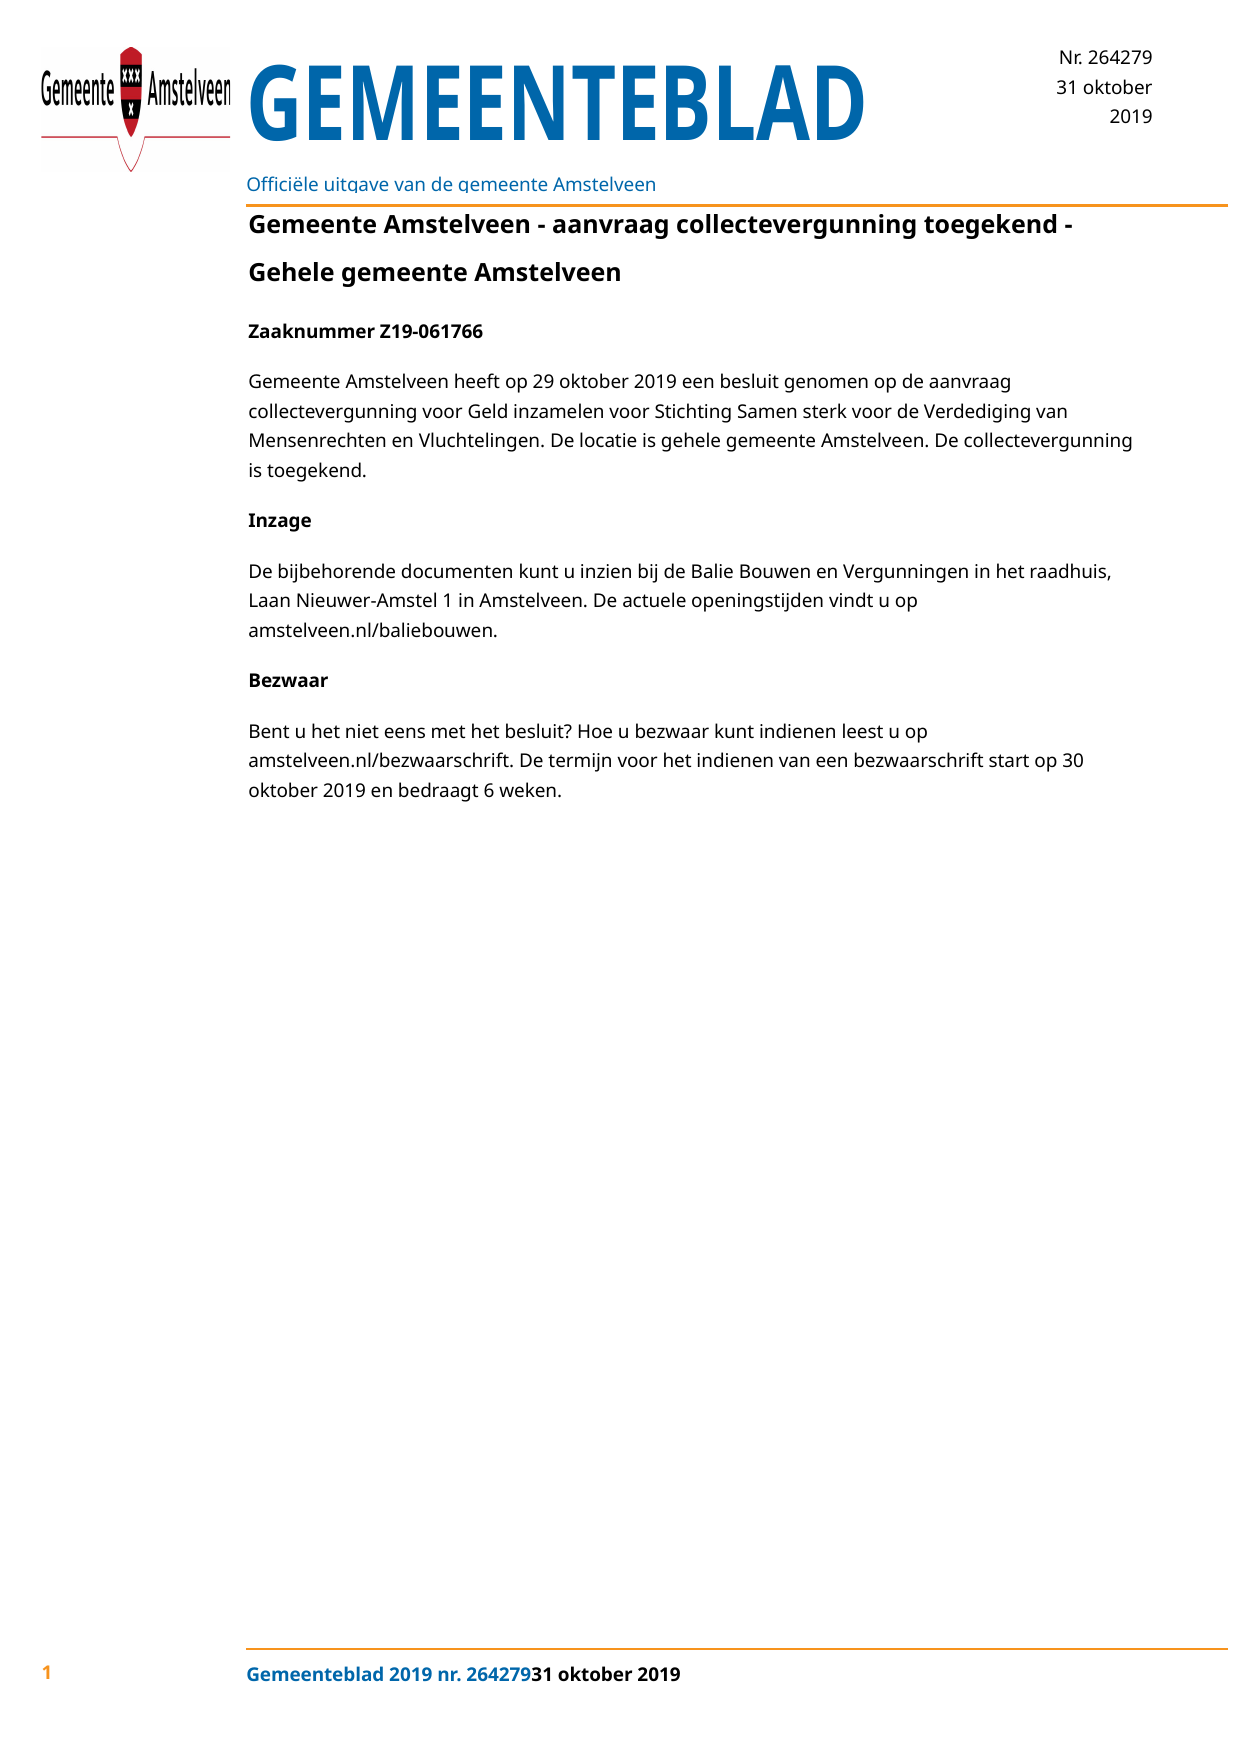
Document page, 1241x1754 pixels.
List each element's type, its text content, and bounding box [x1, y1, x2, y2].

text Bezwaar [248, 667, 1152, 693]
text Inzage [248, 507, 1152, 533]
text Gemeente Amstelveen heeft op 29 oktober 2019 een besluit genomen op de aanvraag collectevergunning voor Geld inzamelen voor Stichting Samen sterk voor de Verdediging van Mensenrechten en Vluchtelingen. De locatie is gehele gemeente Amstelveen. De collectevergunning is toegekend. [248, 368, 1152, 483]
text Zaaknummer Z19-061766 [248, 318, 1152, 344]
picture [41, 47, 231, 172]
text De bijbehorende documenten kunt u inzien bij de Balie Bouwen en Vergunningen in het raadhuis, Laan Nieuwer-Amstel 1 in Amstelveen. De actuele openingstijden vindt u op amstelveen.nl/baliebouwen. [248, 558, 1152, 643]
text Gemeente Amstelveen - aanvraag collectevergunning toegekend - Gehele gemeente Amstelveen [248, 207, 1152, 288]
text Bent u het niet eens met het besluit? Hoe u bezwaar kunt indienen leest u op amstelveen.nl/bezwaarschrift. De termijn voor het indienen van een bezwaarschrift start op 30 oktober 2019 en bedraagt 6 weken. [248, 718, 1152, 803]
